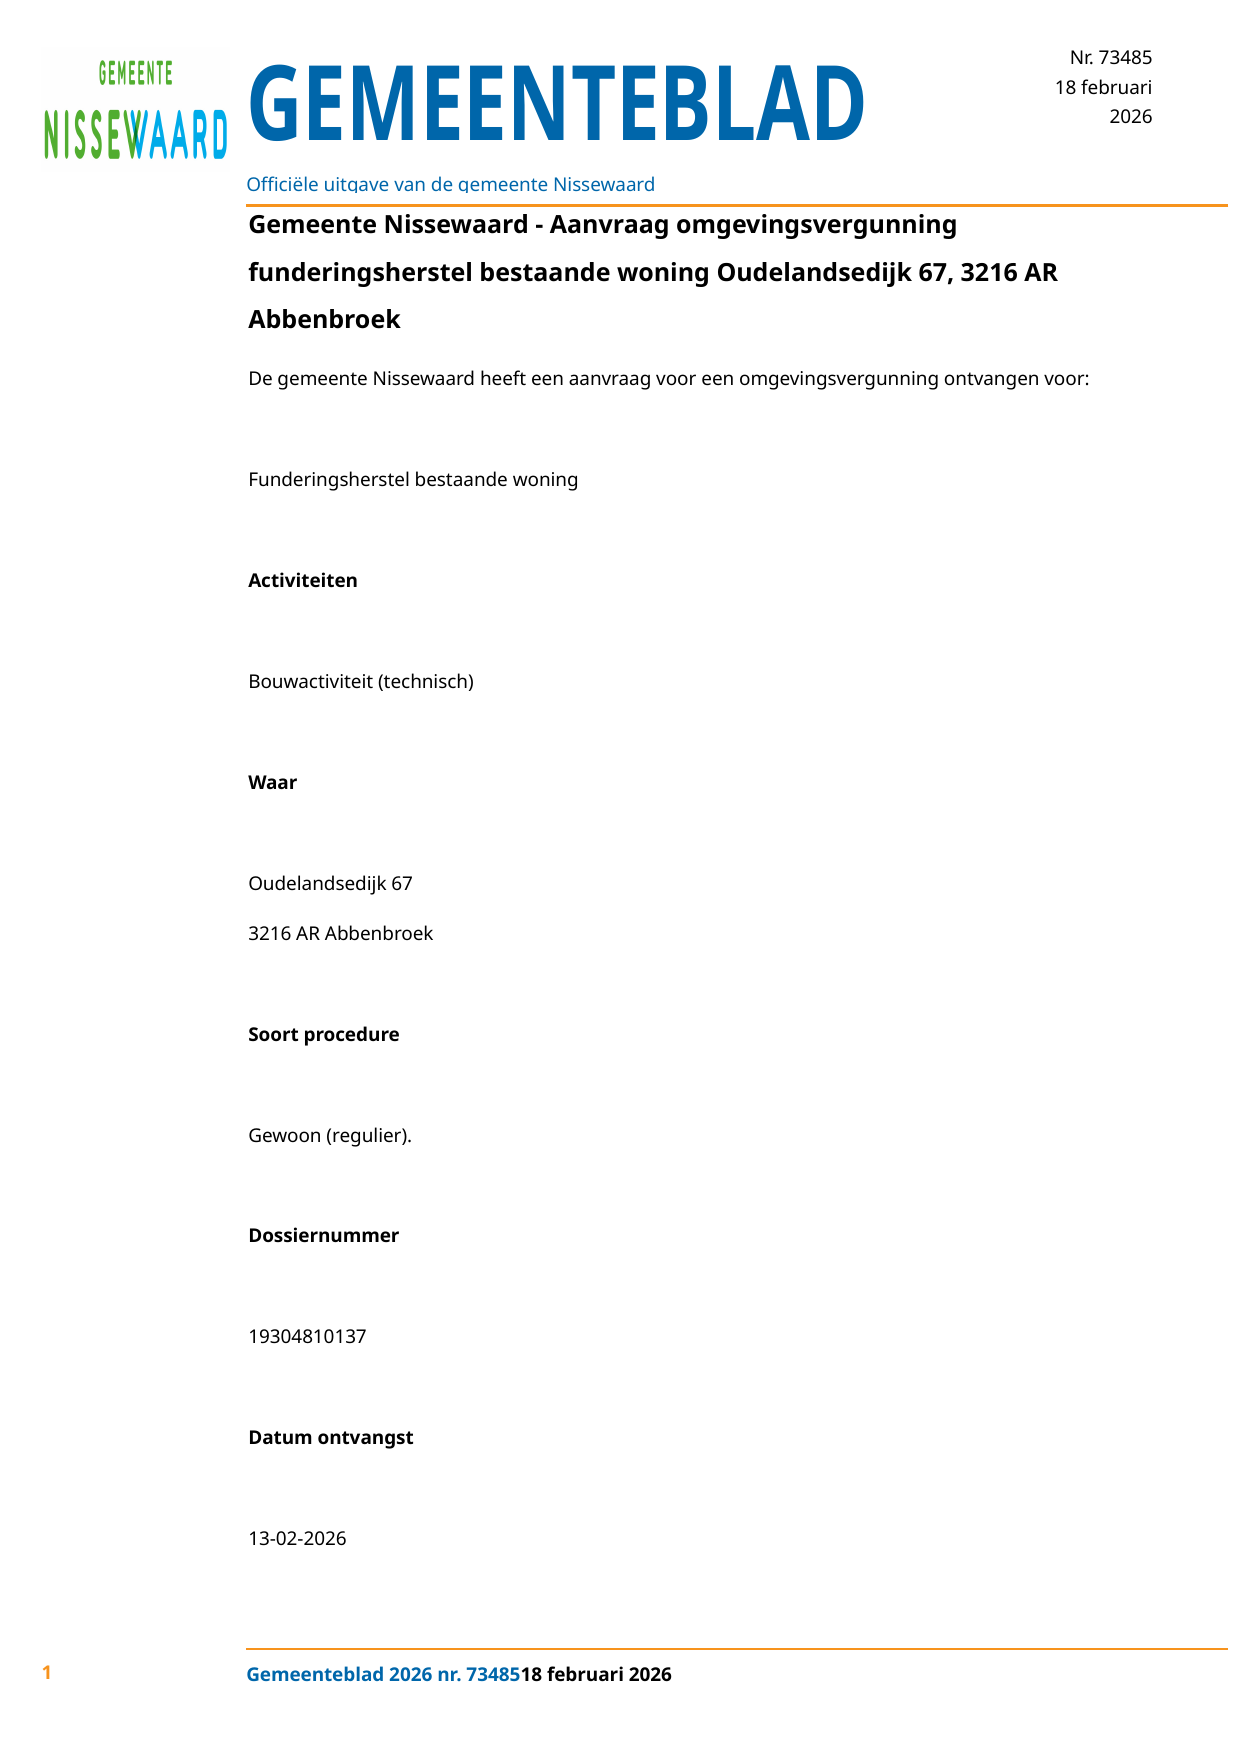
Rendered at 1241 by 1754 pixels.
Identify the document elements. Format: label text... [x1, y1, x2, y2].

text Dossiernummer [248, 1223, 1152, 1248]
text Funderingsherstel bestaande woning [248, 466, 1152, 492]
text De gemeente Nissewaard heeft een aanvraag voor een omgevingsvergunning ontvangen voor: [248, 366, 1152, 391]
text Datum ontvangst [248, 1424, 1152, 1450]
text Soort procedure [248, 1021, 1152, 1047]
text Bouwactiviteit (technisch) [248, 668, 1152, 694]
text Oudelandsedijk 67 [248, 870, 1152, 895]
text Gewoon (regulier). [248, 1122, 1152, 1147]
text Waar [248, 769, 1152, 794]
text Gemeente Nissewaard - Aanvraag omgevingsvergunning funderingsherstel bestaande woning Oudelandsedijk 67, 3216 AR Abbenbroek [248, 207, 1152, 336]
text 13-02-2026 [248, 1525, 1152, 1551]
text 19304810137 [248, 1323, 1152, 1349]
text 3216 AR Abbenbroek [248, 920, 1152, 946]
picture [41, 47, 231, 172]
text Activiteiten [248, 567, 1152, 593]
